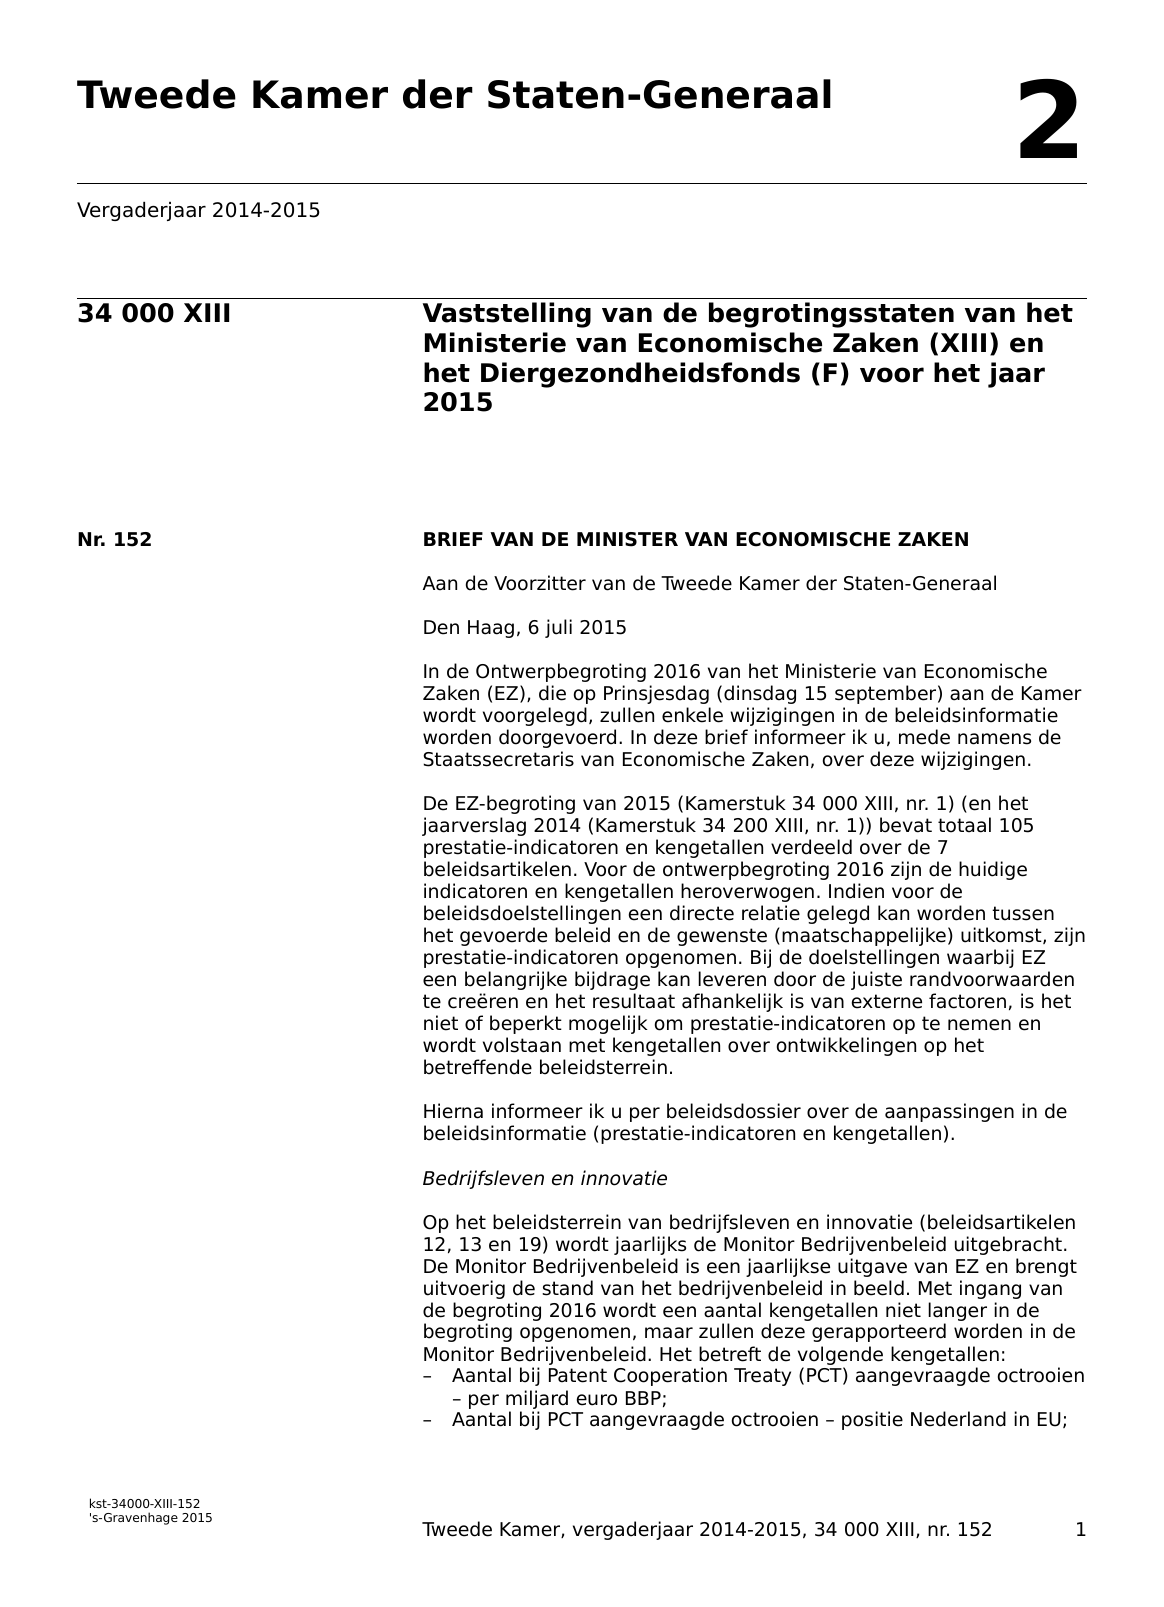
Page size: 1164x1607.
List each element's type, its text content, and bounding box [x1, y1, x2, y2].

text kst-34000-XIII-152 [88, 1497, 323, 1511]
table_header 2 [886, 59, 1087, 183]
text De EZ-begroting van 2015 (Kamerstuk 34 000 XIII, nr. 1) (en het jaarverslag 2014 (Kamerstuk 34 200 XIII, nr. 1)) bevat totaal 105 prestatie-indicatoren en kengetallen verdeeld over de 7 beleidsartikelen. Voor de ontwerpbegroting 2016 zijn de huidige indicatoren en kengetallen heroverwogen. Indien voor de beleidsdoelstellingen een directe relatie gelegd kan worden tussen het gevoerde beleid en de gewenste (maatschappelijke) uitkomst, zijn prestatie-indicatoren opgenomen. Bij de doelstellingen waarbij EZ een belangrijke bijdrage kan leveren door de juiste randvoorwaarden te creëren en het resultaat afhankelijk is van externe factoren, is het niet of beperkt mogelijk om prestatie-indicatoren op te nemen en wordt volstaan met kengetallen over ontwikkelingen op het betreffende beleidsterrein. [422, 793, 1087, 1079]
table_header Tweede Kamer der Staten-Generaal [77, 59, 886, 183]
text Aan de Voorzitter van de Tweede Kamer der Staten-Generaal [422, 573, 1087, 595]
subtitle 34 000 XIII Vaststelling van de begrotingsstaten van het Ministerie van Economische Zaken (XIII) en het Diergezondheidsfonds (F) voor het jaar 2015 [77, 299, 1087, 418]
subtitle Bedrijfsleven en innovatie [422, 1167, 1087, 1189]
subtitle Nr. 152 BRIEF VAN DE MINISTER VAN ECONOMISCHE ZAKEN [77, 529, 1087, 551]
text 's-Gravenhage 2015 [88, 1511, 323, 1525]
text – Aantal bij Patent Cooperation Treaty (PCT) aangevraagde octrooien – per miljard euro BBP; [422, 1365, 1087, 1409]
text Hierna informeer ik u per beleidsdossier over de aanpassingen in de beleidsinformatie (prestatie-indicatoren en kengetallen). [422, 1101, 1087, 1145]
text In de Ontwerpbegroting 2016 van het Ministerie van Economische Zaken (EZ), die op Prinsjesdag (dinsdag 15 september) aan de Kamer wordt voorgelegd, zullen enkele wijzigingen in de beleidsinformatie worden doorgevoerd. In deze brief informeer ik u, mede namens de Staatssecretaris van Economische Zaken, over deze wijzigingen. [422, 661, 1087, 771]
text Den Haag, 6 juli 2015 [422, 617, 1087, 639]
text Op het beleidsterrein van bedrijfsleven en innovatie (beleidsartikelen 12, 13 en 19) wordt jaarlijks de Monitor Bedrijvenbeleid uitgebracht. De Monitor Bedrijvenbeleid is een jaarlijkse uitgave van EZ en brengt uitvoerig de stand van het bedrijvenbeleid in beeld. Met ingang van de begroting 2016 wordt een aantal kengetallen niet langer in de begroting opgenomen, maar zullen deze gerapporteerd worden in de Monitor Bedrijvenbeleid. Het betreft de volgende kengetallen: [422, 1212, 1087, 1365]
table_cell Vergaderjaar 2014-2015 [77, 184, 1087, 298]
text – Aantal bij PCT aangevraagde octrooien – positie Nederland in EU; [422, 1409, 1087, 1431]
